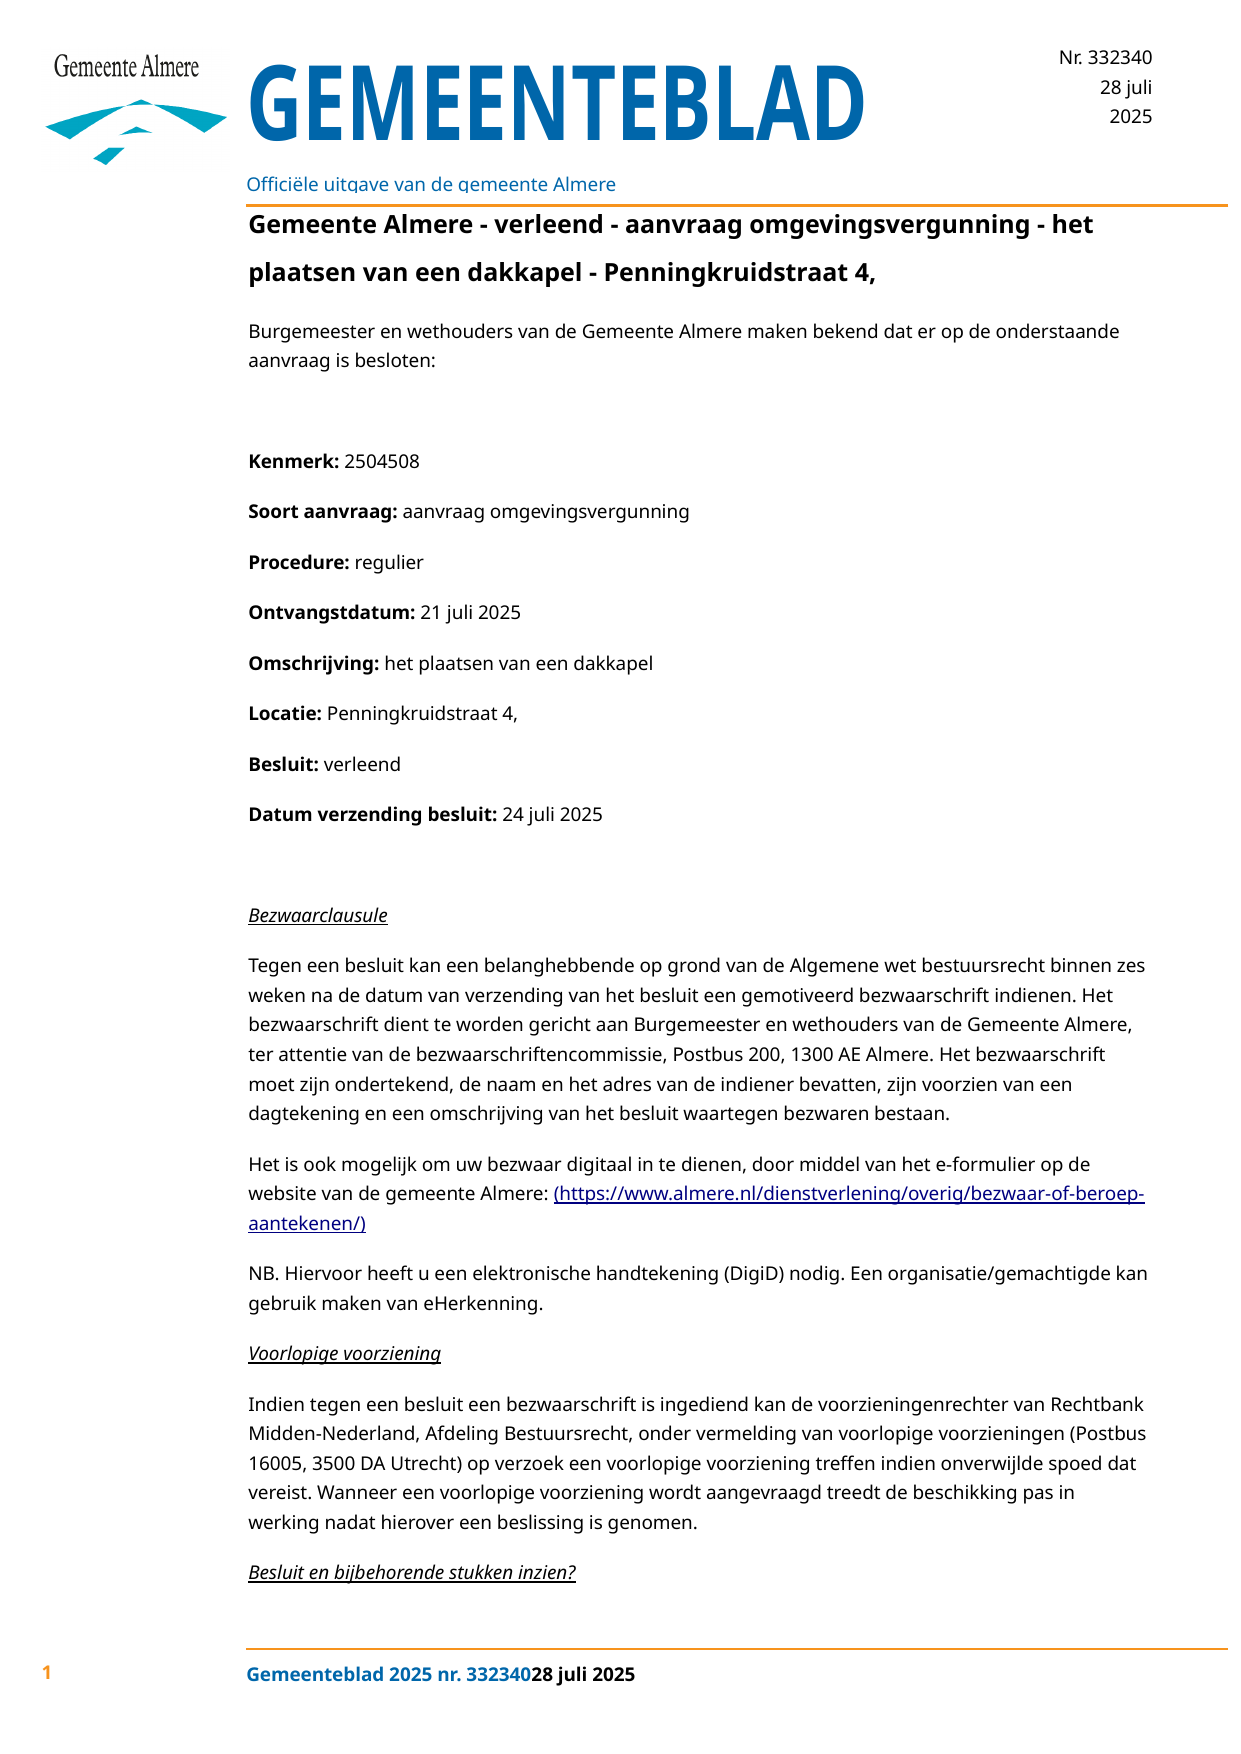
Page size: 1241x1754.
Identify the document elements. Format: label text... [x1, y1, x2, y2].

text Bezwaarclausule [248, 902, 1152, 928]
text Besluit en bijbehorende stukken inzien? [248, 1559, 1152, 1585]
text Kenmerk: 2504508 [248, 448, 1152, 474]
text Datum verzending besluit: 24 juli 2025 [248, 801, 1152, 827]
text Het is ook mogelijk om uw bezwaar digitaal in te dienen, door middel van het e-formulier op de website van de gemeente Almere: (https://www.almere.nl/dienstverlening/overig/bezwaar-of-beroep-aantekenen/) [248, 1151, 1152, 1236]
text Ontvangstdatum: 21 juli 2025 [248, 599, 1152, 625]
picture [41, 47, 231, 172]
text Procedure: regulier [248, 549, 1152, 575]
text Omschrijving: het plaatsen van een dakkapel [248, 650, 1152, 676]
text Voorlopige voorziening [248, 1340, 1152, 1366]
text Locatie: Penningkruidstraat 4, [248, 700, 1152, 726]
text Soort aanvraag: aanvraag omgevingsvergunning [248, 499, 1152, 524]
text Burgemeester en wethouders van de Gemeente Almere maken bekend dat er op de onderstaande aanvraag is besloten: [248, 318, 1152, 373]
text NB. Hiervoor heeft u een elektronische handtekening (DigiD) nodig. Een organisatie/gemachtigde kan gebruik maken van eHerkenning. [248, 1260, 1152, 1316]
text Indien tegen een besluit een bezwaarschrift is ingediend kan de voorzieningenrechter van Rechtbank Midden-Nederland, Afdeling Bestuursrecht, onder vermelding van voorlopige voorzieningen (Postbus 16005, 3500 DA Utrecht) op verzoek een voorlopige voorziening treffen indien onverwijlde spoed dat vereist. Wanneer een voorlopige voorziening wordt aangevraagd treedt de beschikking pas in werking nadat hierover een beslissing is genomen. [248, 1391, 1152, 1535]
text Tegen een besluit kan een belanghebbende op grond van de Algemene wet bestuursrecht binnen zes weken na de datum van verzending van het besluit een gemotiveerd bezwaarschrift indienen. Het bezwaarschrift dient te worden gericht aan Burgemeester en wethouders van de Gemeente Almere, ter attentie van de bezwaarschriftencommissie, Postbus 200, 1300 AE Almere. Het bezwaarschrift moet zijn ondertekend, de naam en het adres van de indiener bevatten, zijn voorzien van een dagtekening en een omschrijving van het besluit waartegen bezwaren bestaan. [248, 952, 1152, 1126]
text Besluit: verleend [248, 751, 1152, 777]
text Gemeente Almere - verleend - aanvraag omgevingsvergunning - het plaatsen van een dakkapel - Penningkruidstraat 4, [248, 207, 1152, 288]
